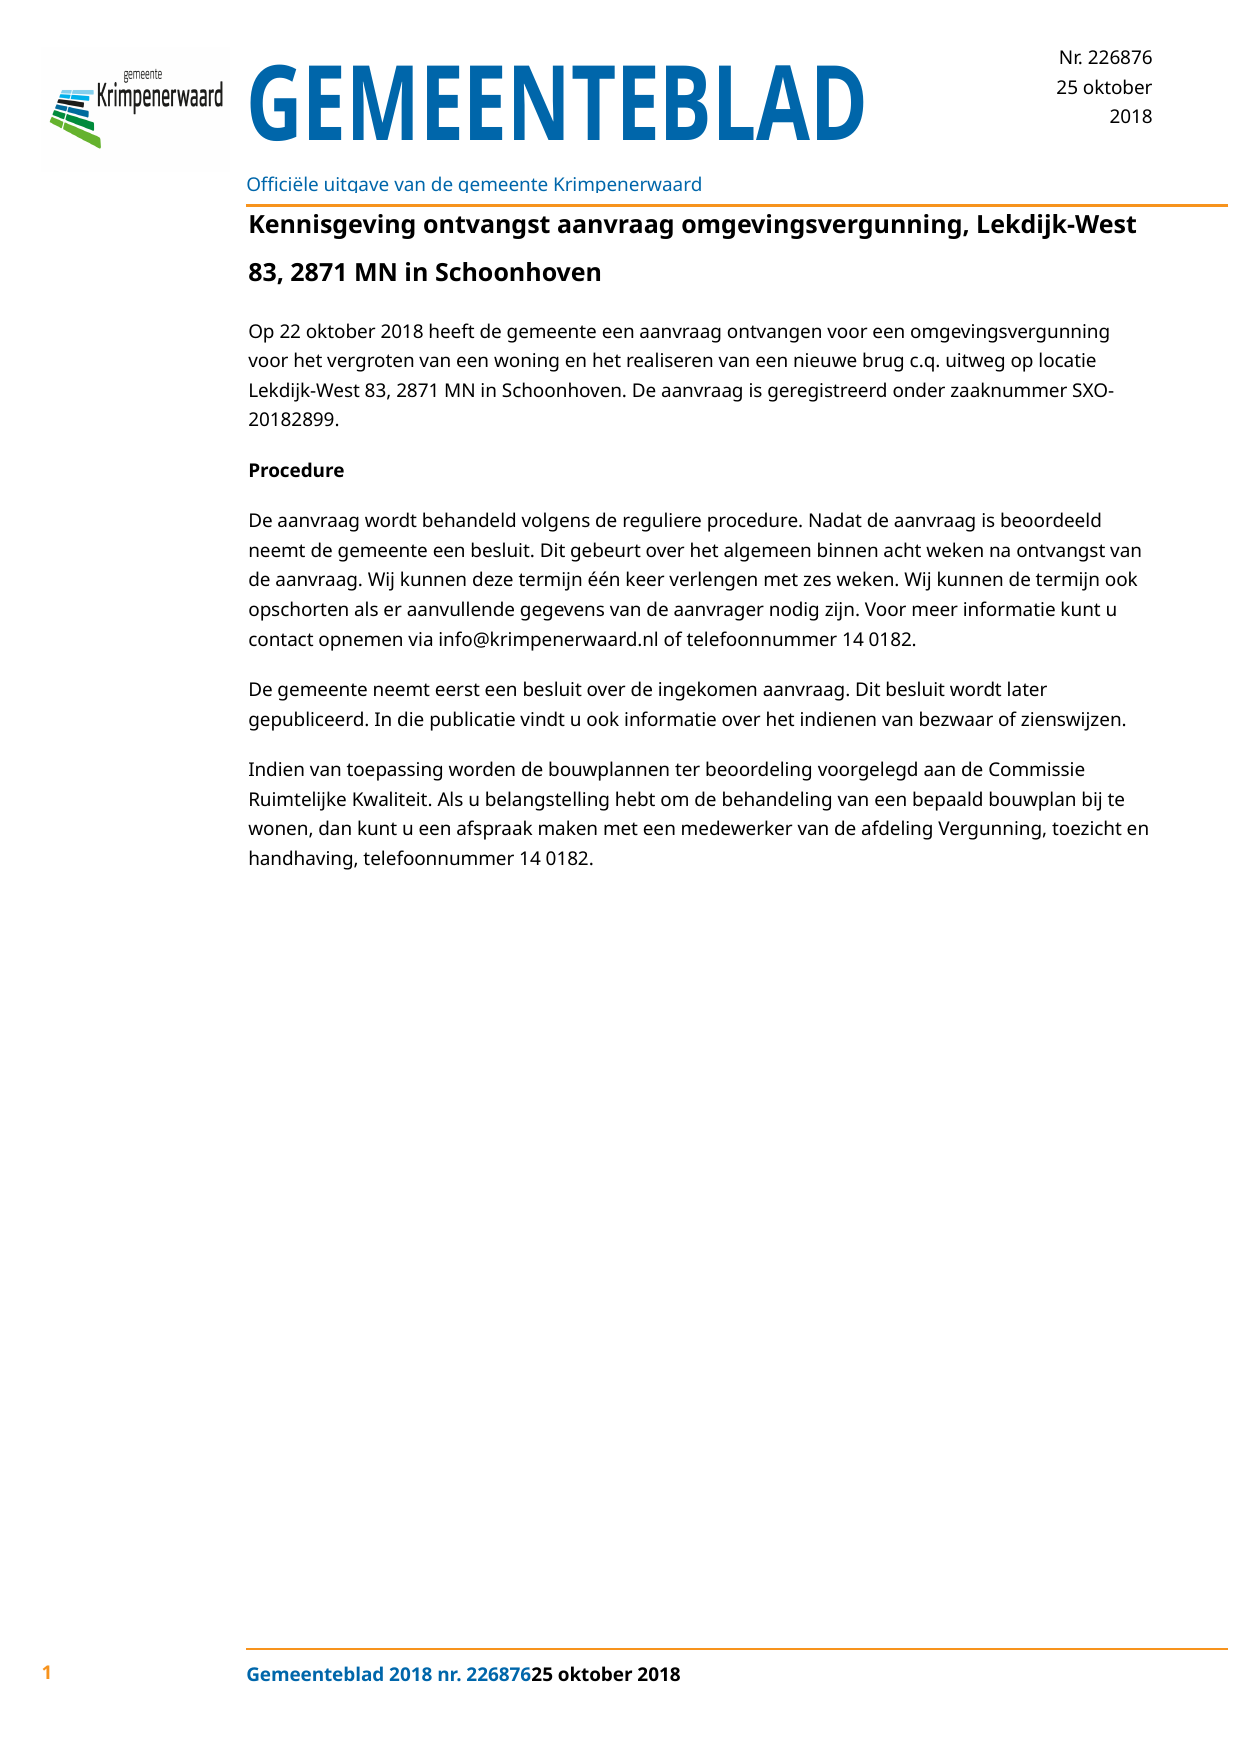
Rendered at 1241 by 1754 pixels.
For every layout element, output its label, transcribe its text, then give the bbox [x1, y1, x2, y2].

text De aanvraag wordt behandeld volgens de reguliere procedure. Nadat de aanvraag is beoordeeld neemt de gemeente een besluit. Dit gebeurt over het algemeen binnen acht weken na ontvangst van de aanvraag. Wij kunnen deze termijn één keer verlengen met zes weken. Wij kunnen de termijn ook opschorten als er aanvullende gegevens van de aanvrager nodig zijn. Voor meer informatie kunt u contact opnemen via info@krimpenerwaard.nl of telefoonnummer 14 0182. [248, 507, 1152, 652]
text Procedure [248, 457, 1152, 483]
text De gemeente neemt eerst een besluit over de ingekomen aanvraag. Dit besluit wordt later gepubliceerd. In die publicatie vindt u ook informatie over het indienen van bezwaar of zienswijzen. [248, 676, 1152, 732]
text Op 22 oktober 2018 heeft de gemeente een aanvraag ontvangen voor een omgevingsvergunning voor het vergroten van een woning en het realiseren van een nieuwe brug c.q. uitweg op locatie Lekdijk-West 83, 2871 MN in Schoonhoven. De aanvraag is geregistreerd onder zaaknummer SXO-20182899. [248, 318, 1152, 432]
text Indien van toepassing worden de bouwplannen ter beoordeling voorgelegd aan de Commissie Ruimtelijke Kwaliteit. Als u belangstelling hebt om de behandeling van een bepaald bouwplan bij te wonen, dan kunt u een afspraak maken met een medewerker van de afdeling Vergunning, toezicht en handhaving, telefoonnummer 14 0182. [248, 756, 1152, 871]
text Kennisgeving ontvangst aanvraag omgevingsvergunning, Lekdijk-West 83, 2871 MN in Schoonhoven [248, 207, 1152, 288]
picture [41, 47, 231, 172]
